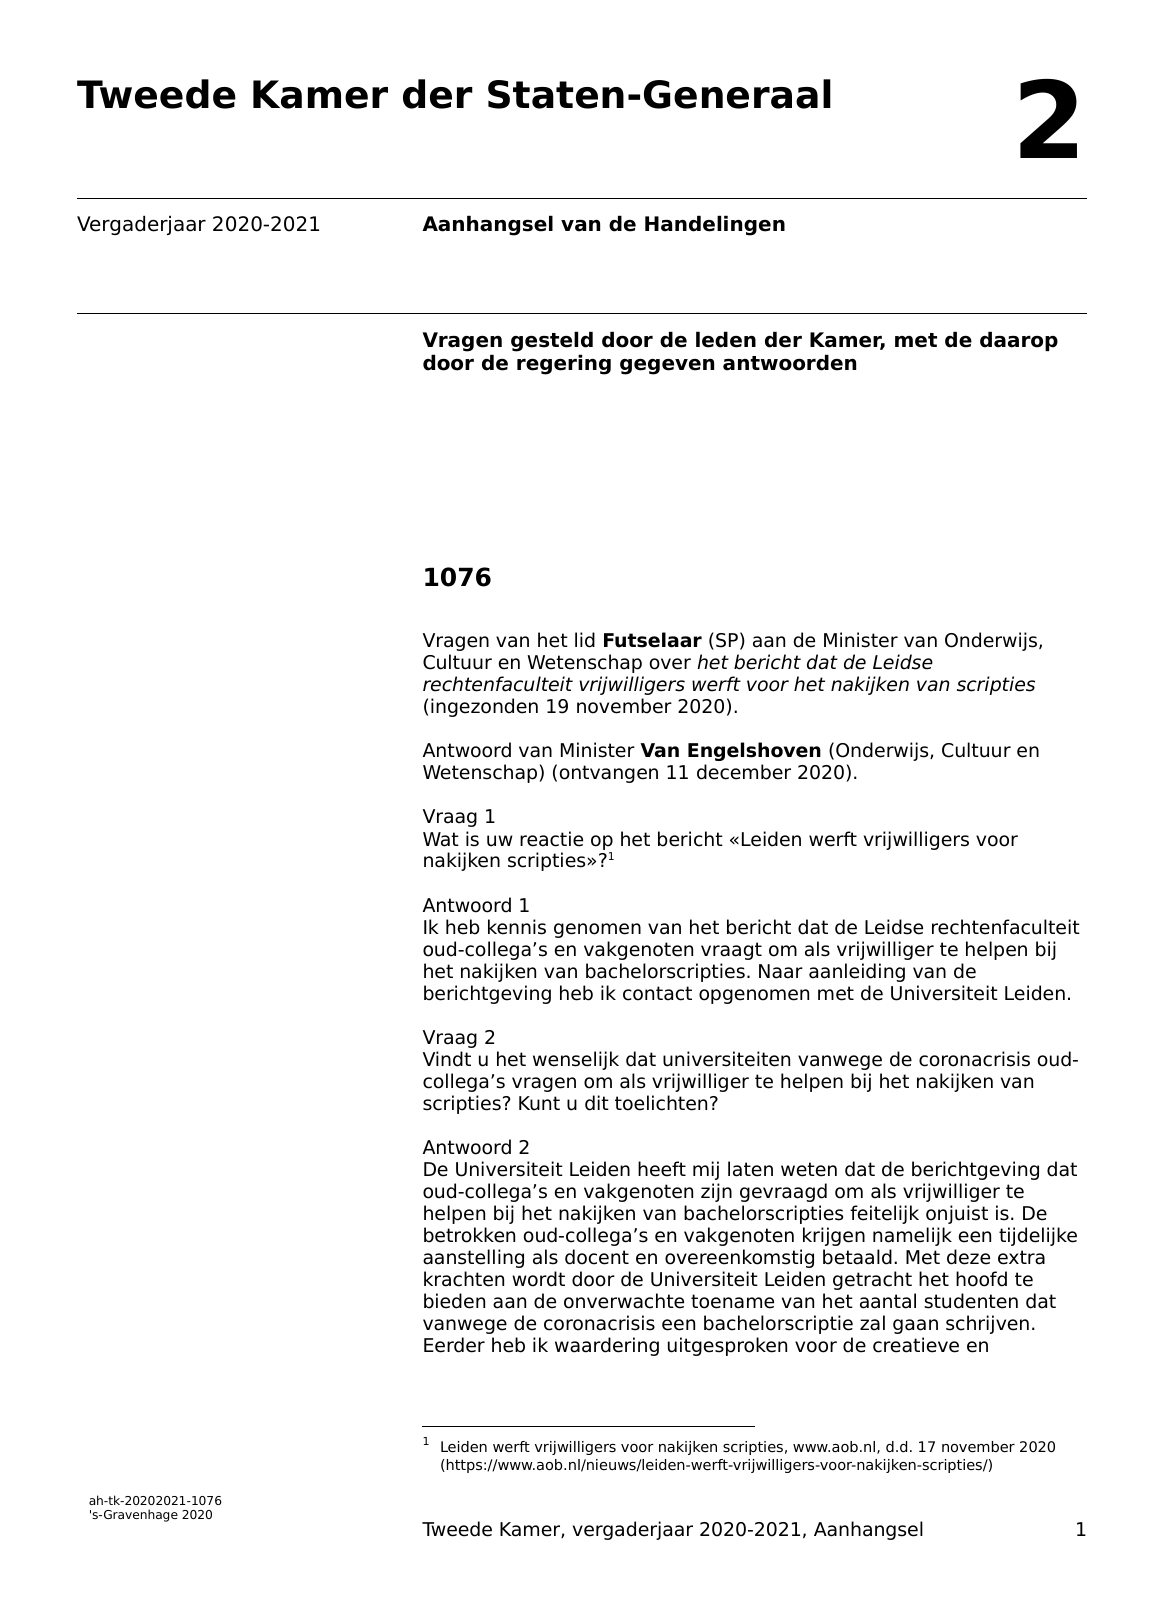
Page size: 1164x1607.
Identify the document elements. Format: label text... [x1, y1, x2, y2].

text Leiden werft vrijwilligers voor nakijken scripties, www.aob.nl, d.d. 17 november 2020 (https://www.aob.nl/nieuws/leiden-werft-vrijwilligers-voor-nakijken-scripties/) [422, 1435, 1087, 1474]
text Wat is uw reactie op het bericht «Leiden werft vrijwilligers voor nakijken scripties»? [422, 828, 1087, 872]
text Ik heb kennis genomen van het bericht dat de Leidse rechtenfaculteit oud-collega’s en vakgenoten vraagt om als vrijwilliger te helpen bij het nakijken van bachelorscripties. Naar aanleiding van de berichtgeving heb ik contact opgenomen met de Universiteit Leiden. [422, 917, 1087, 1004]
text 1076 [422, 563, 1087, 592]
text Vragen van het lid Futselaar (SP) aan de Minister van Onderwijs, Cultuur en Wetenschap over het bericht dat de Leidse rechtenfaculteit vrijwilligers werft voor het nakijken van scripties (ingezonden 19 november 2020). [422, 630, 1087, 718]
table_cell Vragen gesteld door de leden der Kamer, met de daarop door de regering gegeven antwoorden [422, 314, 1087, 375]
text Antwoord van Minister Van Engelshoven (Onderwijs, Cultuur en Wetenschap) (ontvangen 11 december 2020). [422, 740, 1087, 784]
text Vindt u het wenselijk dat universiteiten vanwege de coronacrisis oud-collega’s vragen om als vrijwilliger te helpen bij het nakijken van scripties? Kunt u dit toelichten? [422, 1049, 1087, 1114]
text Antwoord 2 [422, 1137, 1087, 1159]
text De Universiteit Leiden heeft mij laten weten dat de berichtgeving dat oud-collega’s en vakgenoten zijn gevraagd om als vrijwilliger te helpen bij het nakijken van bachelorscripties feitelijk onjuist is. De betrokken oud-collega’s en vakgenoten krijgen namelijk een tijdelijke aanstelling als docent en overeenkomstig betaald. Met deze extra krachten wordt door de Universiteit Leiden getracht het hoofd te bieden aan de onverwachte toename van het aantal studenten dat vanwege de coronacrisis een bachelorscriptie zal gaan schrijven. Eerder heb ik waardering uitgesproken voor de creatieve en [422, 1159, 1087, 1357]
table_header 2 [886, 59, 1087, 198]
text Antwoord 1 [422, 894, 1087, 917]
text ah-tk-20202021-1076 [88, 1494, 323, 1508]
text Vraag 2 [422, 1027, 1087, 1049]
table_header Tweede Kamer der Staten-Generaal [77, 59, 886, 198]
text Vraag 1 [422, 806, 1087, 828]
table_cell [77, 314, 422, 375]
table_cell Vergaderjaar 2020-2021 [77, 199, 422, 313]
text 's-Gravenhage 2020 [88, 1508, 323, 1522]
table_cell Aanhangsel van de Handelingen [422, 199, 1087, 313]
